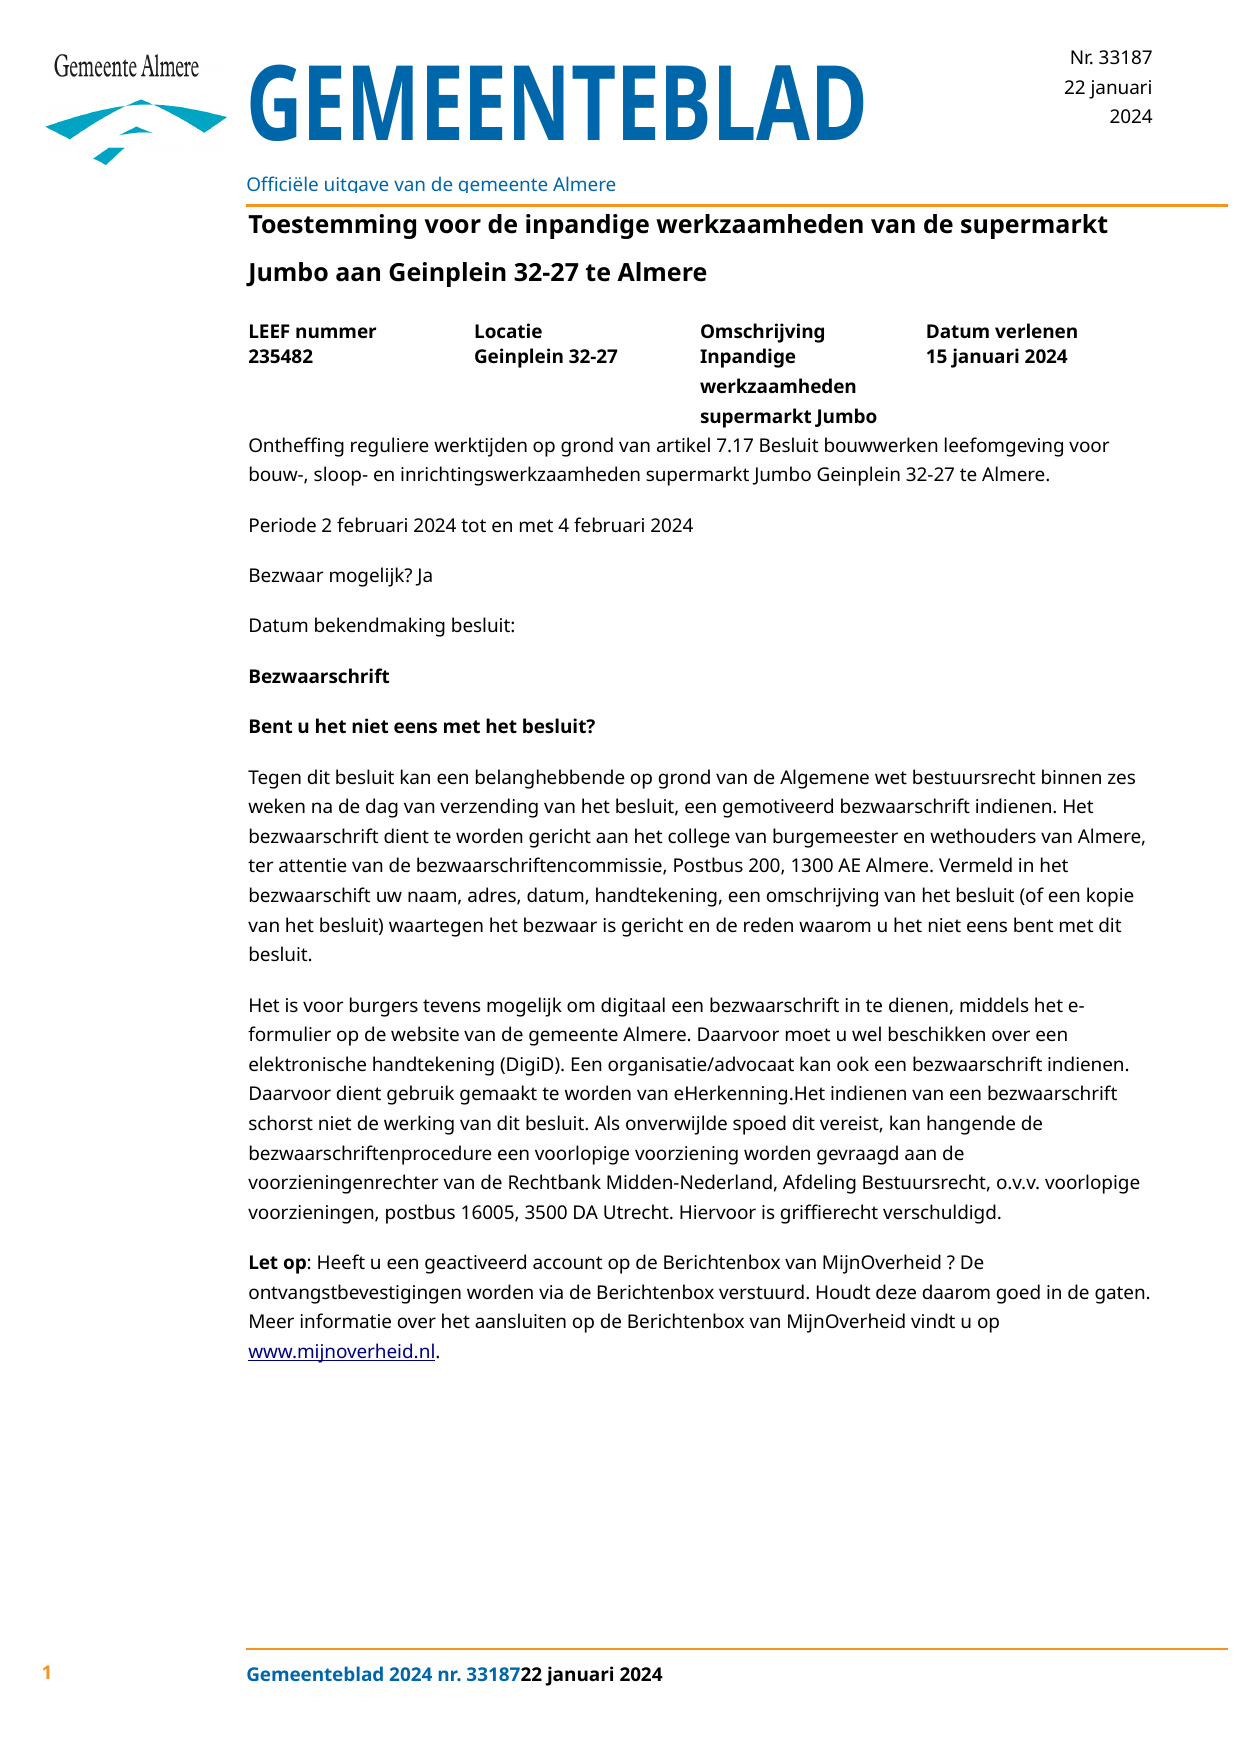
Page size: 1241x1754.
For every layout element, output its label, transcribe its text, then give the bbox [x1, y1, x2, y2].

table_cell 15 januari 2024 [926, 344, 1152, 429]
text Bent u het niet eens met het besluit? [248, 713, 1152, 739]
table_header Datum verlenen [926, 318, 1152, 344]
text Periode 2 februari 2024 tot en met 4 februari 2024 [248, 512, 1152, 538]
table_cell Inpandige werkzaamheden supermarkt Jumbo [700, 344, 926, 429]
text Datum bekendmaking besluit: [248, 613, 1152, 638]
text Ontheffing reguliere werktijden op grond van artikel 7.17 Besluit bouwwerken leefomgeving voor bouw-, sloop- en inrichtingswerkzaamheden supermarkt Jumbo Geinplein 32-27 te Almere. [248, 432, 1152, 487]
text Bezwaar mogelijk? Ja [248, 562, 1152, 588]
text Bezwaarschrift [248, 663, 1152, 689]
text Tegen dit besluit kan een belanghebbende op grond van de Algemene wet bestuursrecht binnen zes weken na de dag van verzending van het besluit, een gemotiveerd bezwaarschrift indienen. Het bezwaarschrift dient te worden gericht aan het college van burgemeester en wethouders van Almere, ter attentie van de bezwaarschriftencommissie, Postbus 200, 1300 AE Almere. Vermeld in het bezwaarschift uw naam, adres, datum, handtekening, een omschrijving van het besluit (of een kopie van het besluit) waartegen het bezwaar is gericht en de reden waarom u het niet eens bent met dit besluit. [248, 764, 1152, 967]
table_header LEEF nummer [248, 318, 474, 344]
text Toestemming voor de inpandige werkzaamheden van de supermarkt Jumbo aan Geinplein 32-27 te Almere [248, 207, 1152, 288]
table_header Locatie [474, 318, 700, 344]
text Let op: Heeft u een geactiveerd account op de Berichtenbox van MijnOverheid ? De ontvangstbevestigingen worden via de Berichtenbox verstuurd. Houdt deze daarom goed in de gaten. Meer informatie over het aansluiten op de Berichtenbox van MijnOverheid vindt u op www.mijnoverheid.nl. [248, 1249, 1152, 1364]
text Het is voor burgers tevens mogelijk om digitaal een bezwaarschrift in te dienen, middels het e-formulier op de website van de gemeente Almere. Daarvoor moet u wel beschikken over een elektronische handtekening (DigiD). Een organisatie/advocaat kan ook een bezwaarschrift indienen. Daarvoor dient gebruik gemaakt te worden van eHerkenning.Het indienen van een bezwaarschrift schorst niet de werking van dit besluit. Als onverwijlde spoed dit vereist, kan hangende de bezwaarschriftenprocedure een voorlopige voorziening worden gevraagd aan de voorzieningenrechter van de Rechtbank Midden-Nederland, Afdeling Bestuursrecht, o.v.v. voorlopige voorzieningen, postbus 16005, 3500 DA Utrecht. Hiervoor is griffierecht verschuldigd. [248, 992, 1152, 1225]
table_cell Geinplein 32-27 [474, 344, 700, 429]
picture [41, 47, 231, 172]
table_header Omschrijving [700, 318, 926, 344]
table_cell 235482 [248, 344, 474, 429]
